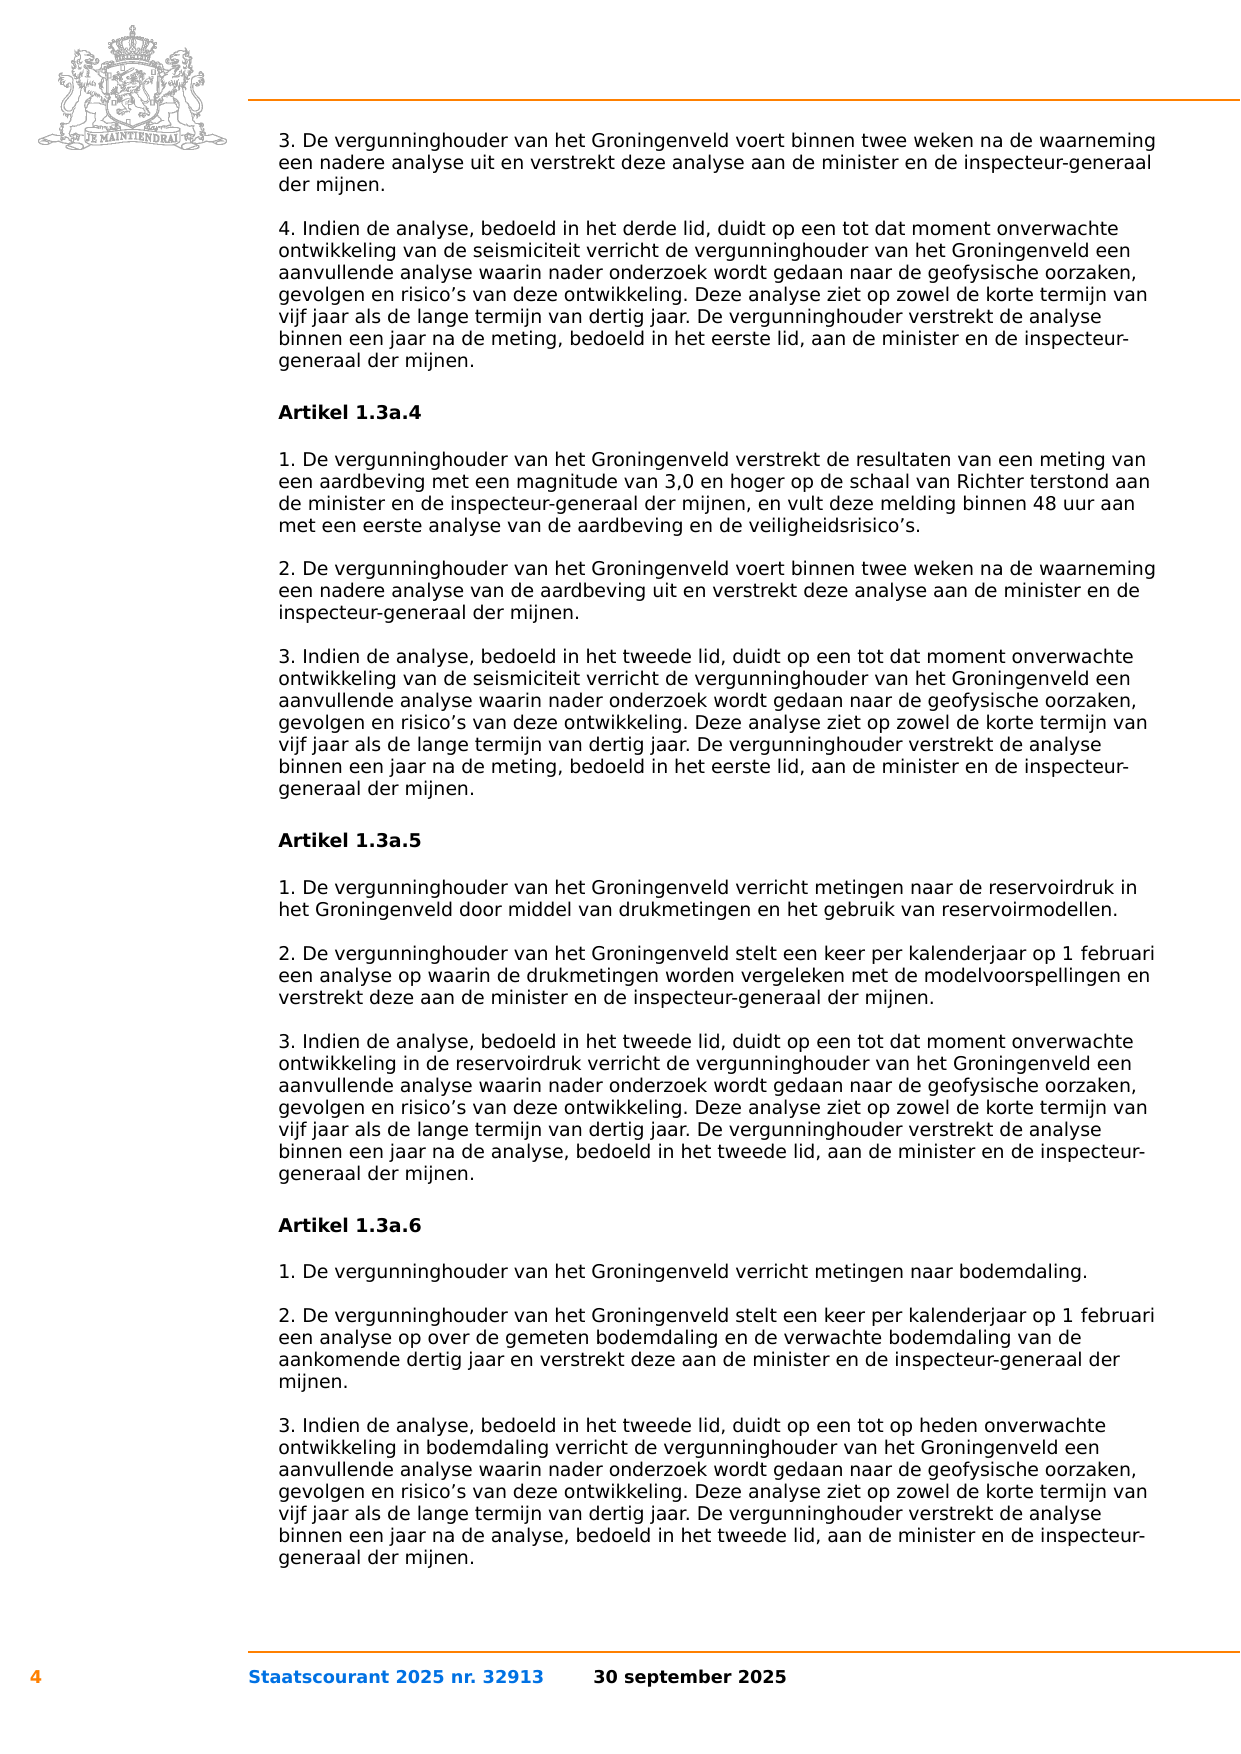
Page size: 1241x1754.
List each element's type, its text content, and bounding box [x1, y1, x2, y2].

text 2. De vergunninghouder van het Groningenveld stelt een keer per kalenderjaar op 1 februari een analyse op waarin de drukmetingen worden vergeleken met de modelvoorspellingen en verstrekt deze aan de minister en de inspecteur-generaal der mijnen. [278, 943, 1163, 1009]
subtitle Artikel 1.3a.5 [278, 830, 1163, 852]
text 2. De vergunninghouder van het Groningenveld voert binnen twee weken na de waarneming een nadere analyse van de aardbeving uit en verstrekt deze analyse aan de minister en de inspecteur-generaal der mijnen. [278, 558, 1163, 624]
text 3. Indien de analyse, bedoeld in het tweede lid, duidt op een tot op heden onverwachte ontwikkeling in bodemdaling verricht de vergunninghouder van het Groningenveld een aanvullende analyse waarin nader onderzoek wordt gedaan naar de geofysische oorzaken, gevolgen en risico’s van deze ontwikkeling. Deze analyse ziet op zowel de korte termijn van vijf jaar als de lange termijn van dertig jaar. De vergunninghouder verstrekt de analyse binnen een jaar na de analyse, bedoeld in het tweede lid, aan de minister en de inspecteur-generaal der mijnen. [278, 1415, 1163, 1569]
text 1. De vergunninghouder van het Groningenveld verstrekt de resultaten van een meting van een aardbeving met een magnitude van 3,0 en hoger op de schaal van Richter terstond aan de minister en de inspecteur-generaal der mijnen, en vult deze melding binnen 48 uur aan met een eerste analyse van de aardbeving en de veiligheidsrisico’s. [278, 448, 1163, 536]
text 1. De vergunninghouder van het Groningenveld verricht metingen naar de reservoirdruk in het Groningenveld door middel van drukmetingen en het gebruik van reservoirmodellen. [278, 877, 1163, 921]
picture [38, 25, 227, 150]
subtitle Artikel 1.3a.6 [278, 1214, 1163, 1236]
text 3. Indien de analyse, bedoeld in het tweede lid, duidt op een tot dat moment onverwachte ontwikkeling van de seismiciteit verricht de vergunninghouder van het Groningenveld een aanvullende analyse waarin nader onderzoek wordt gedaan naar de geofysische oorzaken, gevolgen en risico’s van deze ontwikkeling. Deze analyse ziet op zowel de korte termijn van vijf jaar als de lange termijn van dertig jaar. De vergunninghouder verstrekt de analyse binnen een jaar na de meting, bedoeld in het eerste lid, aan de minister en de inspecteur-generaal der mijnen. [278, 646, 1163, 800]
text 3. De vergunninghouder van het Groningenveld voert binnen twee weken na de waarneming een nadere analyse uit en verstrekt deze analyse aan de minister en de inspecteur-generaal der mijnen. [278, 130, 1163, 196]
text 3. Indien de analyse, bedoeld in het tweede lid, duidt op een tot dat moment onverwachte ontwikkeling in de reservoirdruk verricht de vergunninghouder van het Groningenveld een aanvullende analyse waarin nader onderzoek wordt gedaan naar de geofysische oorzaken, gevolgen en risico’s van deze ontwikkeling. Deze analyse ziet op zowel de korte termijn van vijf jaar als de lange termijn van dertig jaar. De vergunninghouder verstrekt de analyse binnen een jaar na de analyse, bedoeld in het tweede lid, aan de minister en de inspecteur-generaal der mijnen. [278, 1031, 1163, 1184]
text 4. Indien de analyse, bedoeld in het derde lid, duidt op een tot dat moment onverwachte ontwikkeling van de seismiciteit verricht de vergunninghouder van het Groningenveld een aanvullende analyse waarin nader onderzoek wordt gedaan naar de geofysische oorzaken, gevolgen en risico’s van deze ontwikkeling. Deze analyse ziet op zowel de korte termijn van vijf jaar als de lange termijn van dertig jaar. De vergunninghouder verstrekt de analyse binnen een jaar na de meting, bedoeld in het eerste lid, aan de minister en de inspecteur-generaal der mijnen. [278, 218, 1163, 372]
subtitle Artikel 1.3a.4 [278, 402, 1163, 423]
text 1. De vergunninghouder van het Groningenveld verricht metingen naar bodemdaling. [278, 1261, 1163, 1283]
text 2. De vergunninghouder van het Groningenveld stelt een keer per kalenderjaar op 1 februari een analyse op over de gemeten bodemdaling en de verwachte bodemdaling van de aankomende dertig jaar en verstrekt deze aan de minister en de inspecteur-generaal der mijnen. [278, 1305, 1163, 1393]
